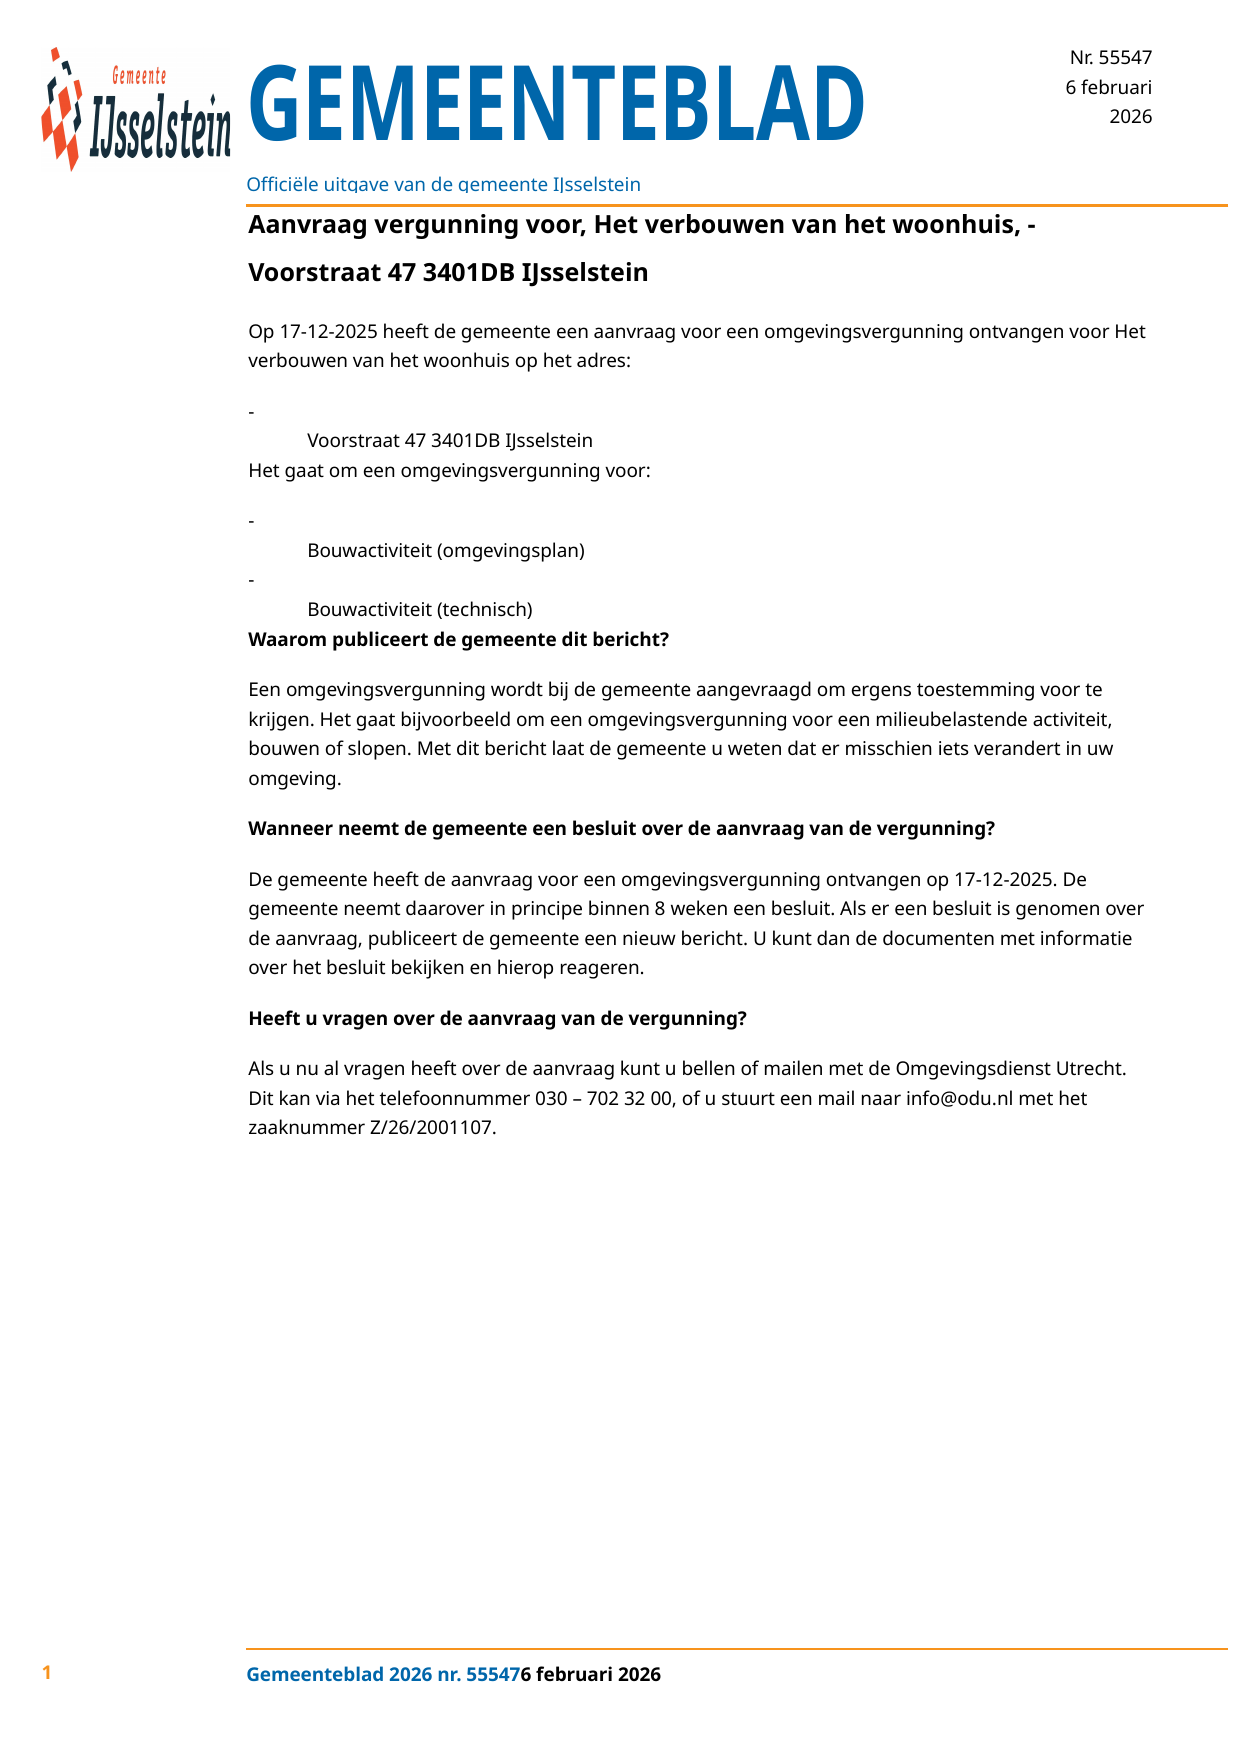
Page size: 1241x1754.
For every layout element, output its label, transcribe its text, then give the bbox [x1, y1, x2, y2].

text Als u nu al vragen heeft over de aanvraag kunt u bellen of mailen met de Omgevingsdienst Utrecht. Dit kan via het telefoonnummer 030 – 702 32 00, of u stuurt een mail naar info@odu.nl met het zaaknummer Z/26/2001107. [248, 1055, 1152, 1140]
list Bouwactiviteit (technisch) [248, 596, 1152, 622]
text Een omgevingsvergunning wordt bij de gemeente aangevraagd om ergens toestemming voor te krijgen. Het gaat bijvoorbeeld om een omgevingsvergunning voor een milieubelastende activiteit, bouwen of slopen. Met dit bericht laat de gemeente u weten dat er misschien iets verandert in uw omgeving. [248, 676, 1152, 791]
text Wanneer neemt de gemeente een besluit over de aanvraag van de vergunning? [248, 815, 1152, 841]
list Voorstraat 47 3401DB IJsselstein [248, 427, 1152, 453]
text De gemeente heeft de aanvraag voor een omgevingsvergunning ontvangen op 17-12-2025. De gemeente neemt daarover in principe binnen 8 weken een besluit. Als er een besluit is genomen over de aanvraag, publiceert de gemeente een nieuw bericht. U kunt dan de documenten met informatie over het besluit bekijken en hierop reageren. [248, 866, 1152, 980]
text Heeft u vragen over de aanvraag van de vergunning? [248, 1005, 1152, 1031]
text Aanvraag vergunning voor, Het verbouwen van het woonhuis, -Voorstraat 47 3401DB IJsselstein [248, 207, 1152, 288]
text Het gaat om een omgevingsvergunning voor: [248, 457, 1152, 483]
list Bouwactiviteit (omgevingsplan) [248, 537, 1152, 563]
text Waarom publiceert de gemeente dit bericht? [248, 626, 1152, 652]
picture [41, 47, 231, 172]
text Op 17-12-2025 heeft de gemeente een aanvraag voor een omgevingsvergunning ontvangen voor Het verbouwen van het woonhuis op het adres: [248, 318, 1152, 373]
